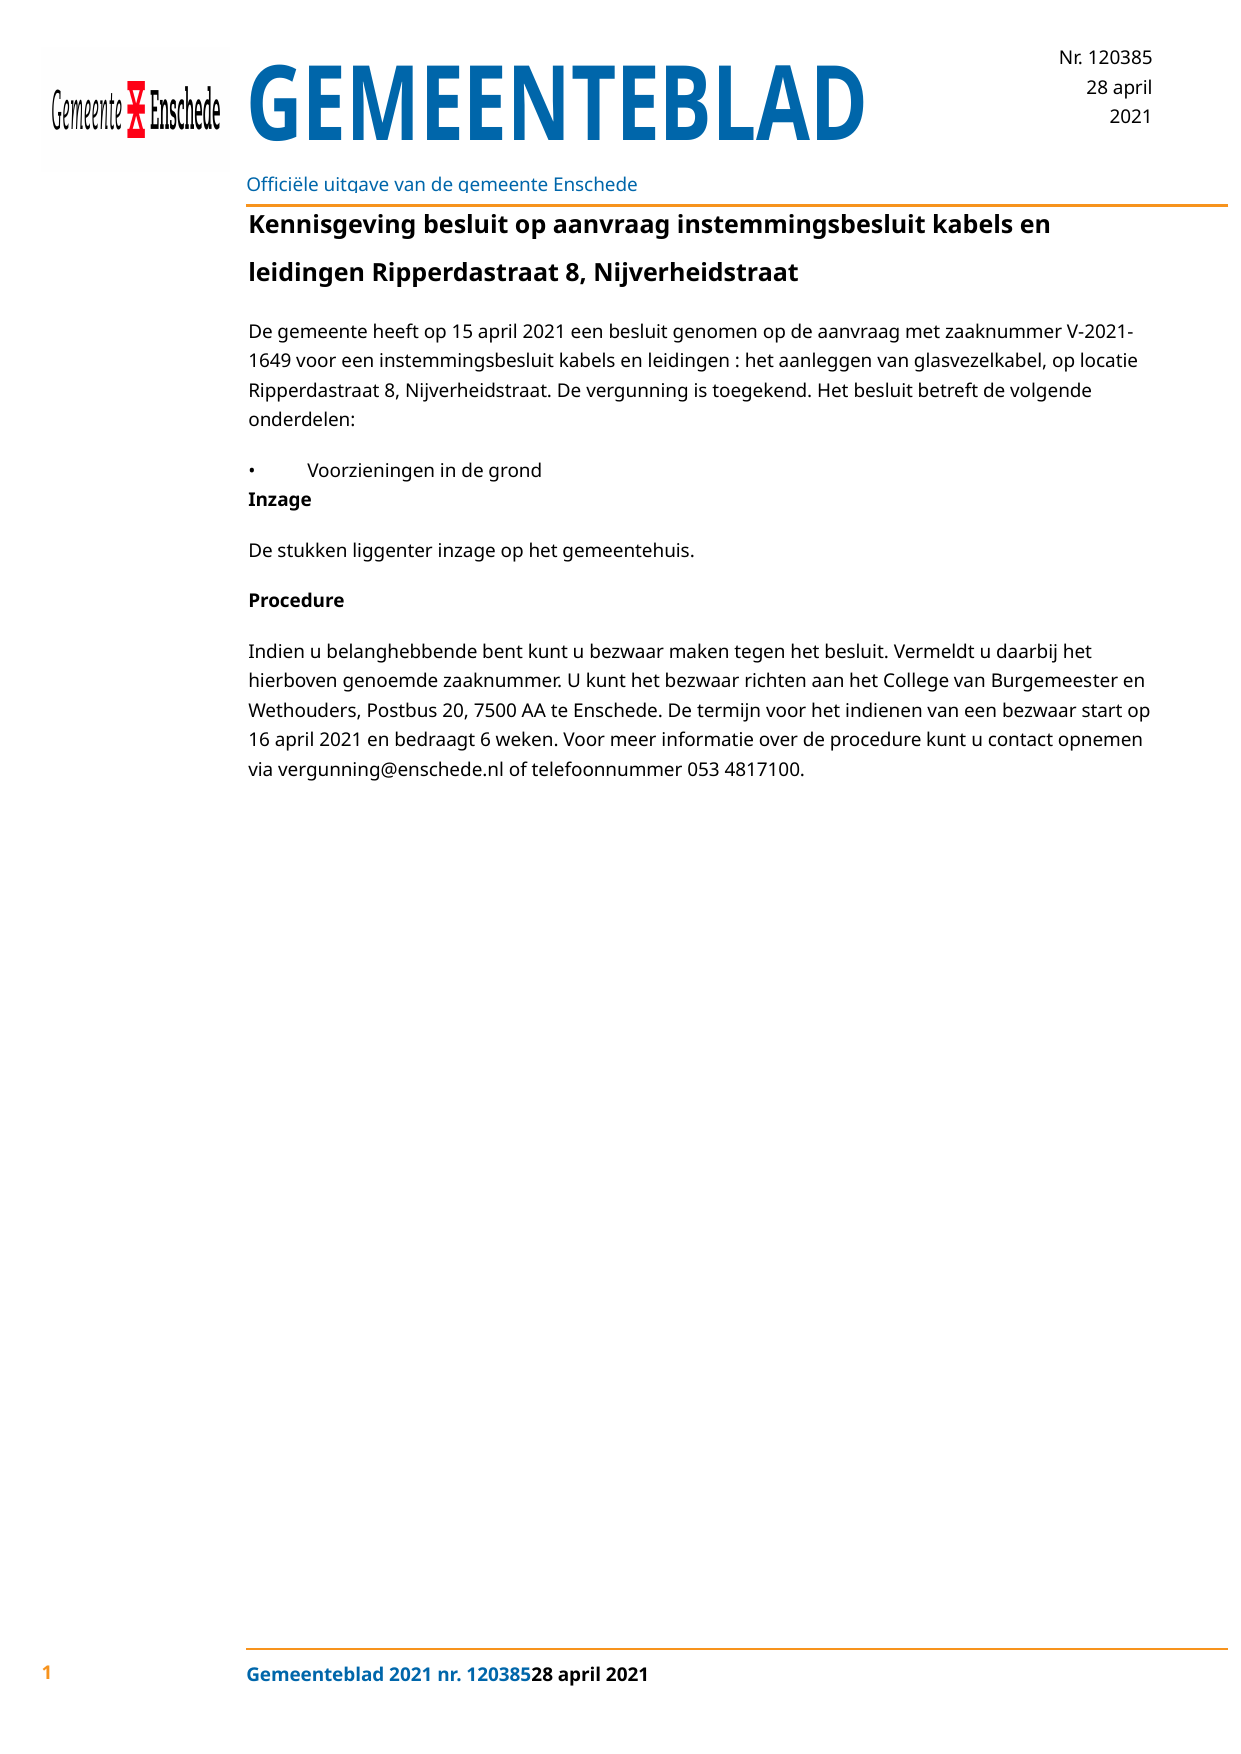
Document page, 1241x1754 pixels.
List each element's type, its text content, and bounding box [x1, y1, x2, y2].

text Indien u belanghebbende bent kunt u bezwaar maken tegen het besluit. Vermeldt u daarbij het hierboven genoemde zaaknummer. U kunt het bezwaar richten aan het College van Burgemees­ter en Wethouders, Postbus 20, 7500 AA te Enschede. De termijn voor het indienen van een bezwaar start op 16 april 2021 en bedraagt 6 weken. Voor meer informatie over de procedure kunt u contact opnemen via vergunning@enschede.nl of telefoonnummer 053 4817100. [248, 638, 1152, 782]
text De stukken liggenter inzage op het gemeentehuis. [248, 537, 1152, 563]
picture [41, 47, 231, 172]
text De gemeente heeft op 15 april 2021 een besluit genomen op de aanvraag met zaaknummer V-2021-1649 voor een instemmingsbesluit kabels en leidingen : het aanleggen van glasvezelkabel, op locatie Ripperdastraat 8, Nijverheidstraat. De vergunning is toegekend. Het besluit betreft de volgende onderdelen: [248, 318, 1152, 432]
text Inzage [248, 487, 1152, 512]
list Voorzieningen in de grond [248, 457, 1152, 483]
text Kennisgeving besluit op aanvraag instemmingsbesluit kabels en leidingen Ripperdastraat 8, Nijverheidstraat [248, 207, 1152, 288]
text Procedure [248, 587, 1152, 613]
